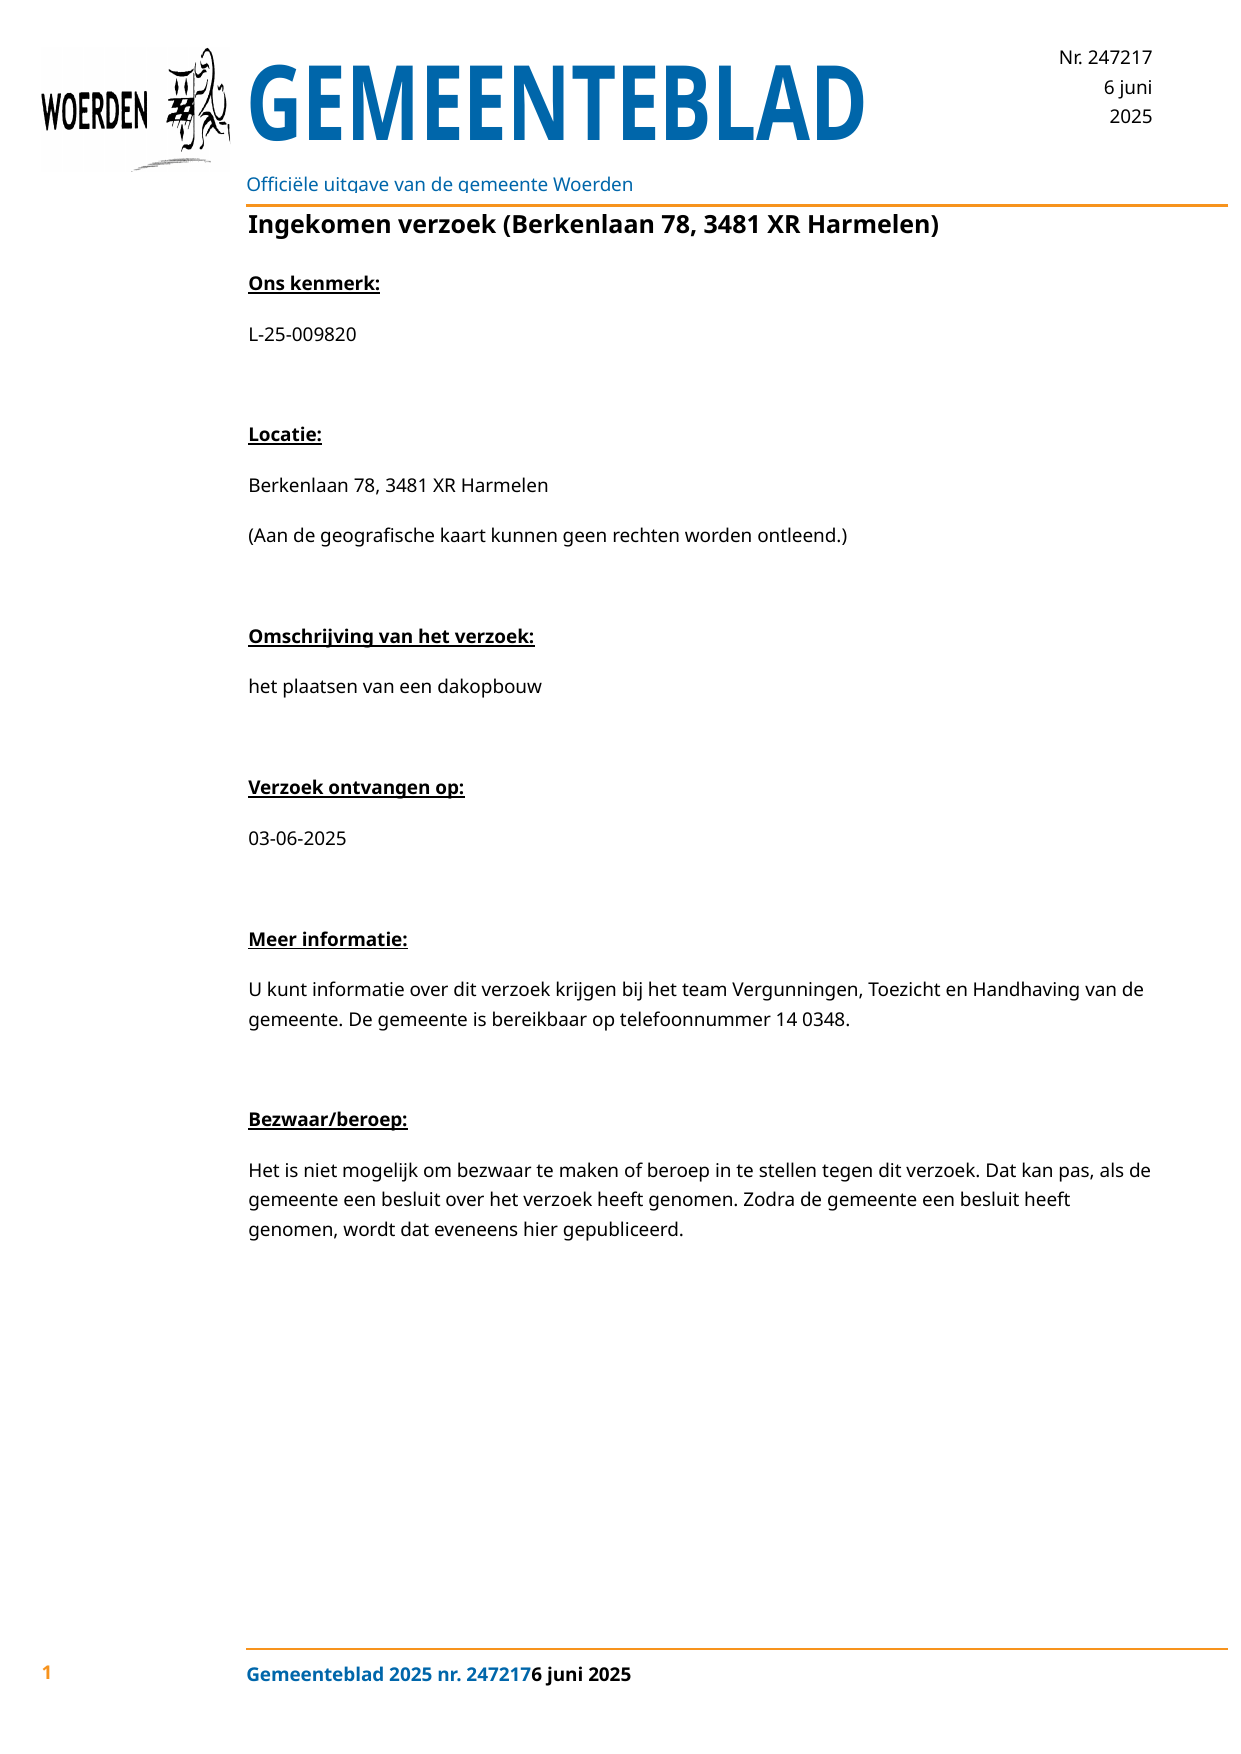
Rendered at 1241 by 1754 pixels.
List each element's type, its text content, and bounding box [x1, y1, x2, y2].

text 03-06-2025 [248, 825, 1152, 851]
text Verzoek ontvangen op: [248, 774, 1152, 800]
text Ons kenmerk: [248, 270, 1152, 296]
text Berkenlaan 78, 3481 XR Harmelen [248, 472, 1152, 498]
text Meer informatie: [248, 926, 1152, 951]
text Locatie: [248, 422, 1152, 447]
text Bezwaar/beroep: [248, 1107, 1152, 1132]
text U kunt informatie over dit verzoek krijgen bij het team Vergunningen, Toezicht en Handhaving van de gemeente. De gemeente is bereikbaar op telefoonnummer 14 0348. [248, 976, 1152, 1031]
text Omschrijving van het verzoek: [248, 623, 1152, 649]
text (Aan de geografische kaart kunnen geen rechten worden ontleend.) [248, 522, 1152, 548]
text Het is niet mogelijk om bezwaar te maken of beroep in te stellen tegen dit verzoek. Dat kan pas, als de gemeente een besluit over het verzoek heeft genomen. Zodra de gemeente een besluit heeft genomen, wordt dat eveneens hier gepubliceerd. [248, 1157, 1152, 1242]
text het plaatsen van een dakopbouw [248, 674, 1152, 699]
text Ingekomen verzoek (Berkenlaan 78, 3481 XR Harmelen) [248, 207, 1152, 241]
text L-25-009820 [248, 321, 1152, 346]
picture [41, 47, 231, 172]
